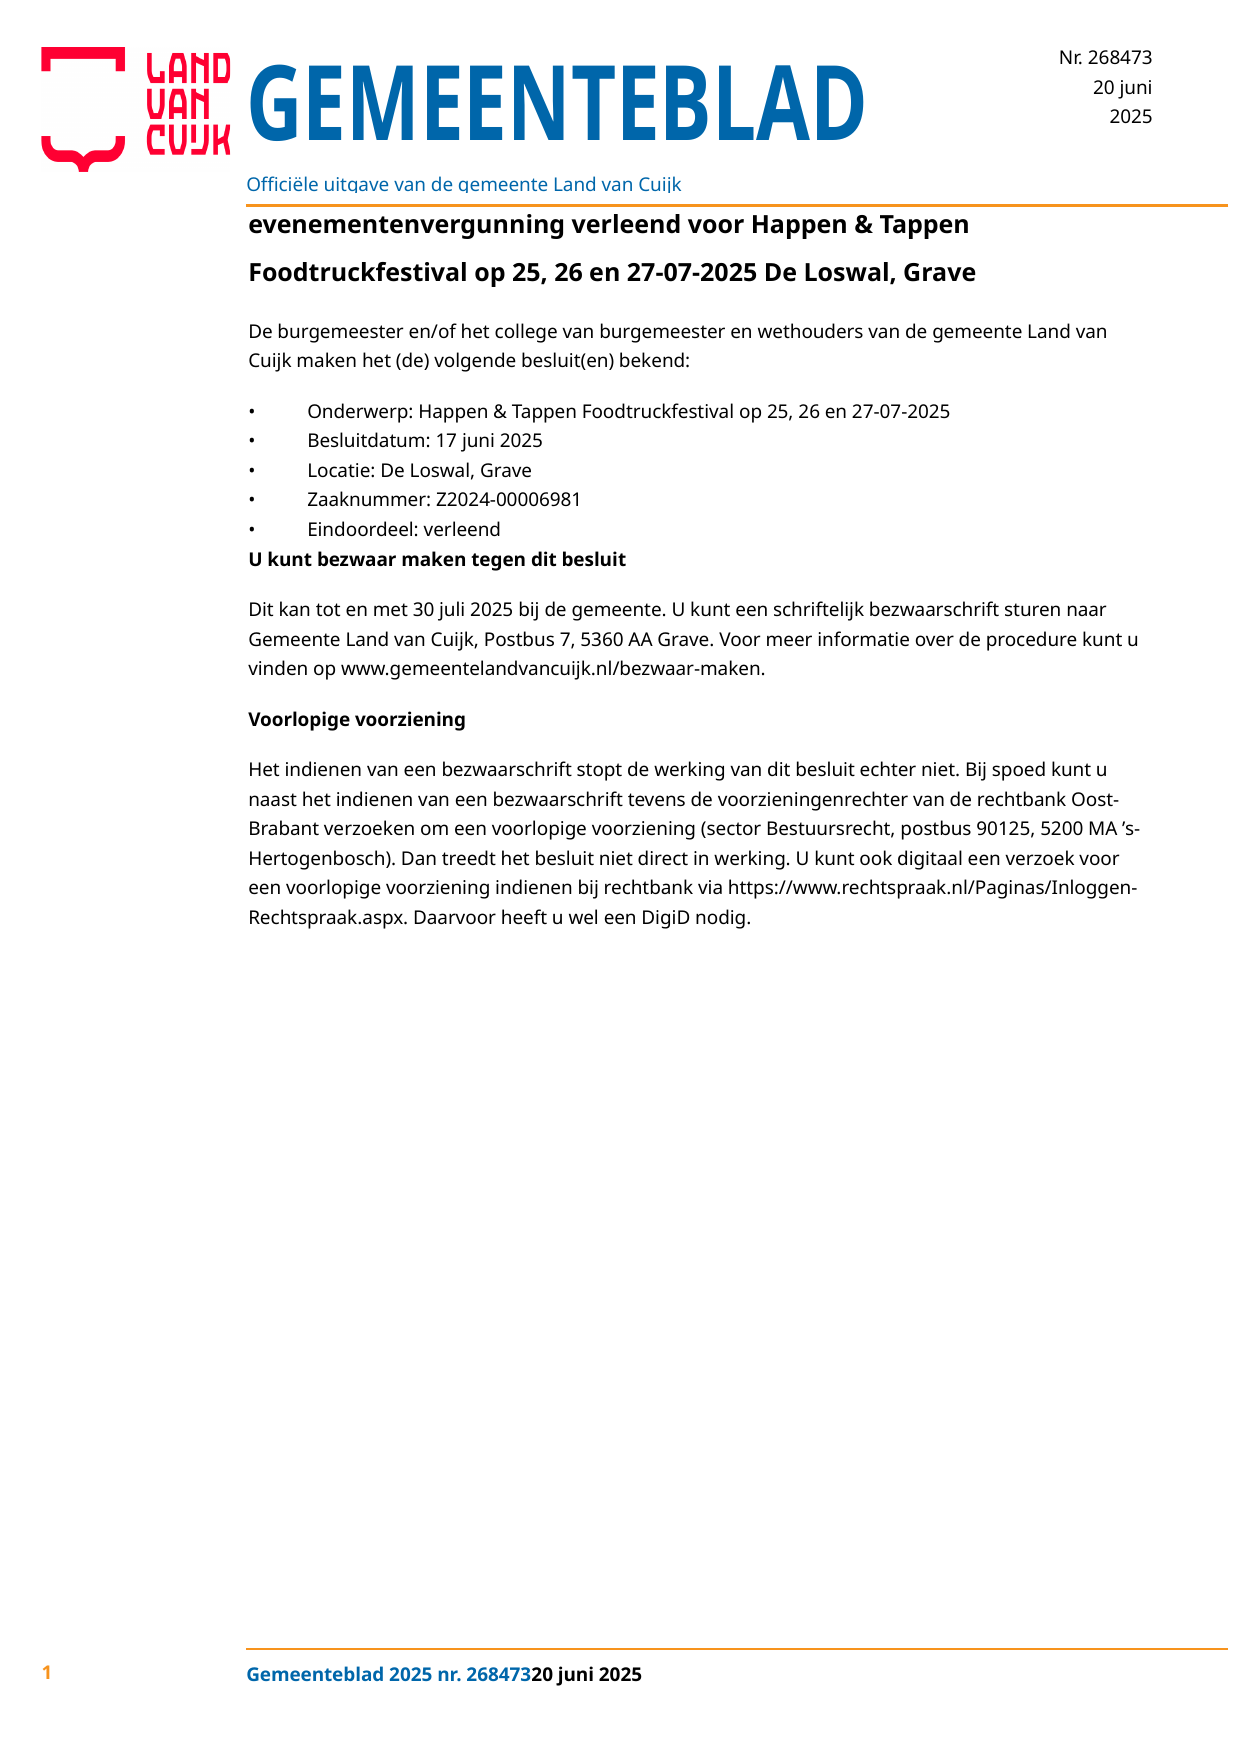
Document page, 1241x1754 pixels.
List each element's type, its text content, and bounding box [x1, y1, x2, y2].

list Locatie: De Loswal, Grave [248, 457, 1152, 483]
text De burgemeester en/of het college van burgemeester en wethouders van de gemeente Land van Cuijk maken het (de) volgende besluit(en) bekend: [248, 318, 1152, 373]
list Onderwerp: Happen & Tappen Foodtruckfestival op 25, 26 en 27-07-2025 [248, 398, 1152, 424]
list Besluitdatum: 17 juni 2025 [248, 427, 1152, 453]
text Voorlopige voorziening [248, 706, 1152, 732]
list Zaaknummer: Z2024-00006981 [248, 487, 1152, 512]
text U kunt bezwaar maken tegen dit besluit [248, 546, 1152, 572]
list Eindoordeel: verleend [248, 516, 1152, 542]
text Het indienen van een bezwaarschrift stopt de werking van dit besluit echter niet. Bij spoed kunt u naast het indienen van een bezwaarschrift tevens de voorzieningenrechter van de rechtbank Oost-Brabant verzoeken om een voorlopige voorziening (sector Bestuursrecht, postbus 90125, 5200 MA ’s-Hertogenbosch). Dan treedt het besluit niet direct in werking. U kunt ook digitaal een verzoek voor een voorlopige voorziening indienen bij rechtbank via https://www.rechtspraak.nl/Paginas/Inloggen-Rechtspraak.aspx. Daarvoor heeft u wel een DigiD nodig. [248, 756, 1152, 930]
text evenementenvergunning verleend voor Happen & Tappen Foodtruckfestival op 25, 26 en 27-07-2025 De Loswal, Grave [248, 207, 1152, 288]
text Dit kan tot en met 30 juli 2025 bij de gemeente. U kunt een schriftelijk bezwaarschrift sturen naar Gemeente Land van Cuijk, Postbus 7, 5360 AA Grave. Voor meer informatie over de procedure kunt u vinden op www.gemeentelandvancuijk.nl/bezwaar-maken. [248, 596, 1152, 681]
picture [41, 47, 231, 172]
